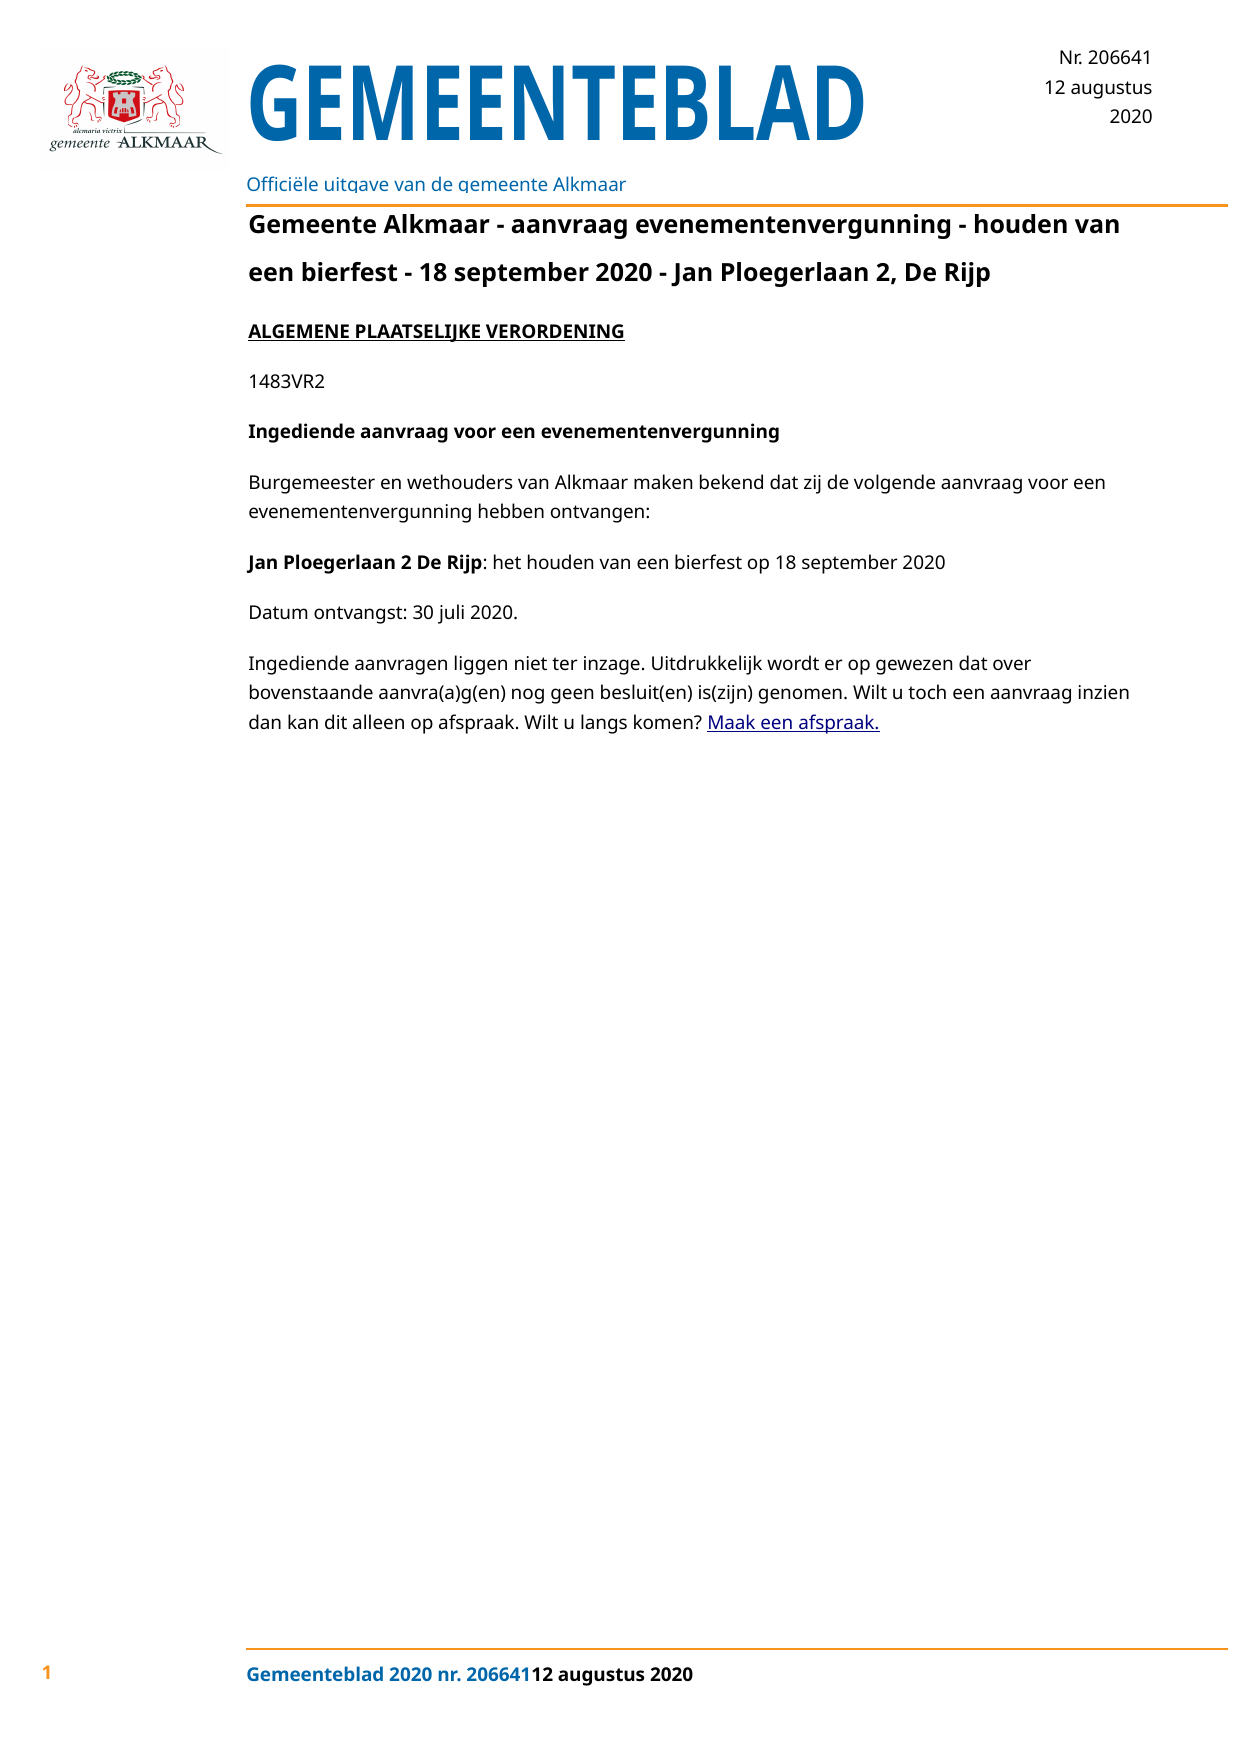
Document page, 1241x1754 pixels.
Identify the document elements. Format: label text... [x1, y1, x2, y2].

text Jan Ploegerlaan 2 De Rijp: het houden van een bierfest op 18 september 2020 [248, 549, 1152, 575]
text Gemeente Alkmaar - aanvraag evenementenvergunning - houden van een bierfest - 18 september 2020 - Jan Ploegerlaan 2, De Rijp [248, 207, 1152, 288]
text Ingediende aanvragen liggen niet ter inzage. Uitdrukkelijk wordt er op gewezen dat over bovenstaande aanvra(a)g(en) nog geen besluit(en) is(zijn) genomen. Wilt u toch een aanvraag inzien dan kan dit alleen op afspraak. Wilt u langs komen? Maak een afspraak. [248, 650, 1152, 735]
text Burgemeester en wethouders van Alkmaar maken bekend dat zij de volgende aanvraag voor een evenementenvergunning hebben ontvangen: [248, 469, 1152, 524]
text Datum ontvangst: 30 juli 2020. [248, 599, 1152, 625]
text 1483VR2 [248, 368, 1152, 394]
text ALGEMENE PLAATSELIJKE VERORDENING [248, 318, 1152, 344]
picture [41, 47, 231, 172]
text Ingediende aanvraag voor een evenementenvergunning [248, 419, 1152, 444]
